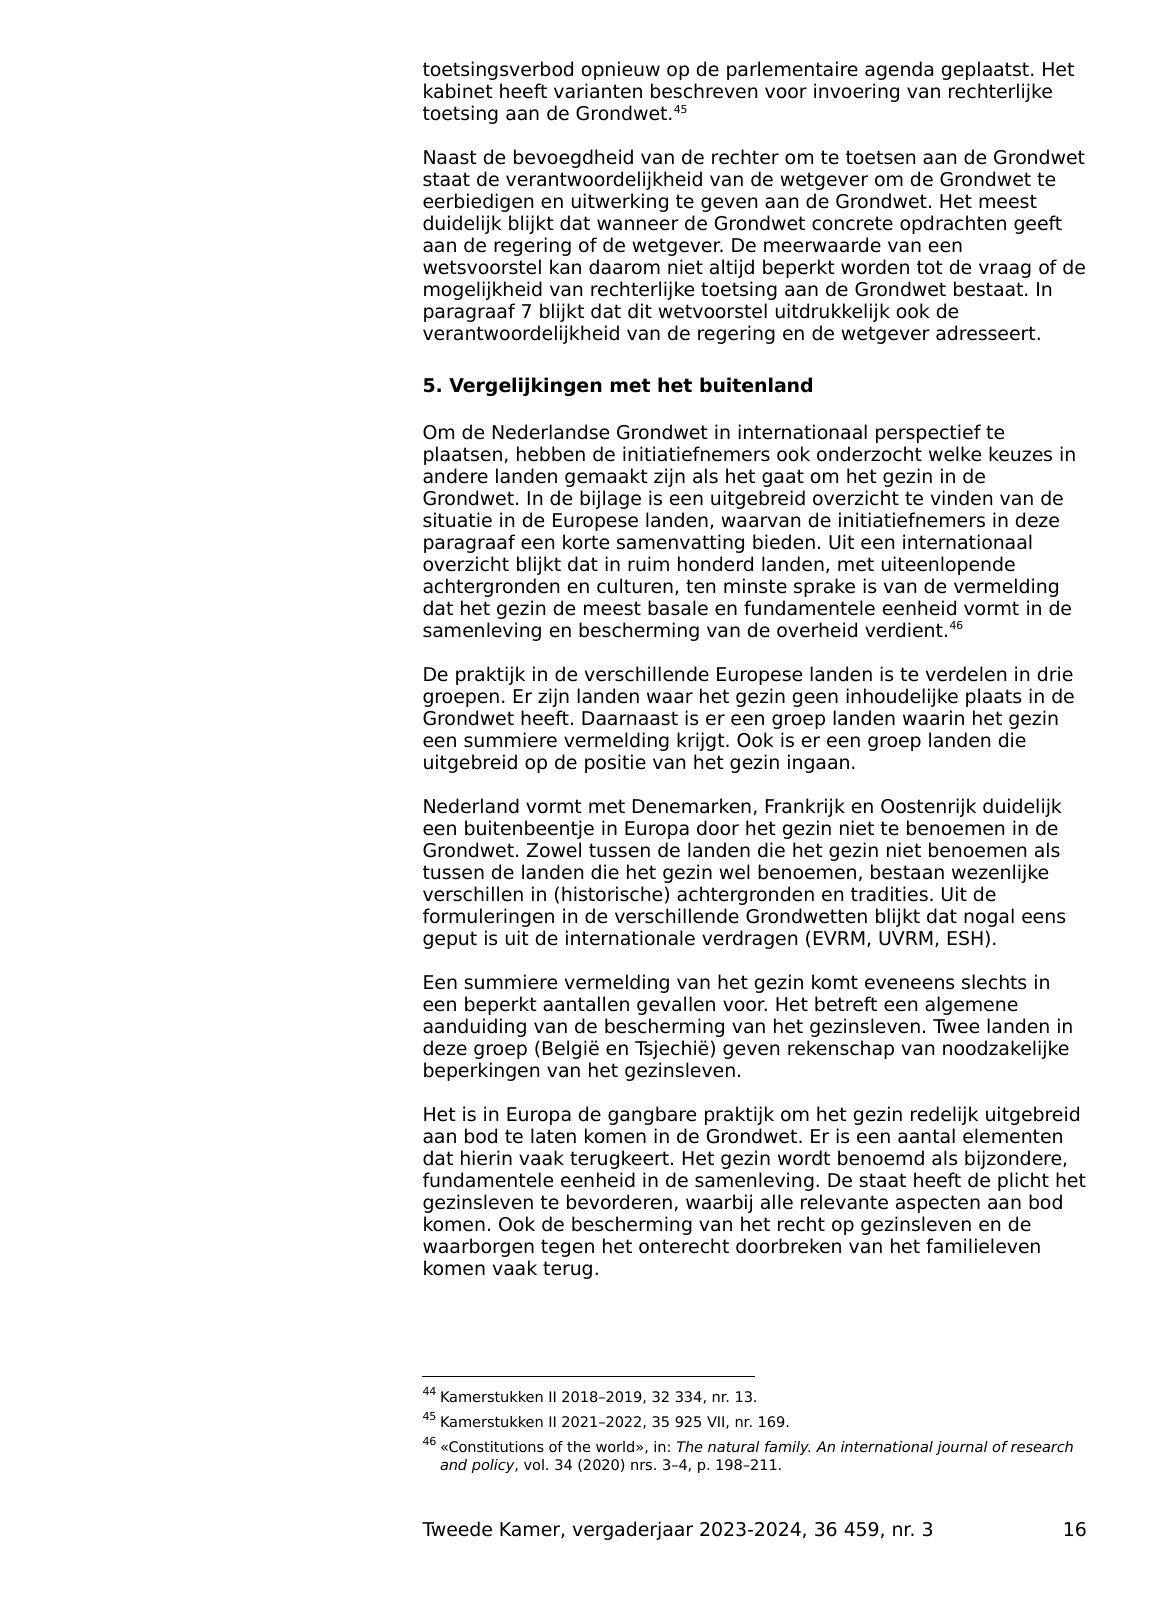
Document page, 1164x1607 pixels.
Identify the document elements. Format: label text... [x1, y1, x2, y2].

text De praktijk in de verschillende Europese landen is te verdelen in drie groepen. Er zijn landen waar het gezin geen inhoudelijke plaats in de Grondwet heeft. Daarnaast is er een groep landen waarin het gezin een summiere vermelding krijgt. Ook is er een groep landen die uitgebreid op de positie van het gezin ingaan. [422, 664, 1087, 774]
subtitle 5. Vergelijkingen met het buitenland [422, 375, 1087, 397]
text Het is in Europa de gangbare praktijk om het gezin redelijk uitgebreid aan bod te laten komen in de Grondwet. Er is een aantal elementen dat hierin vaak terugkeert. Het gezin wordt benoemd als bijzondere, fundamentele eenheid in de samenleving. De staat heeft de plicht het gezinsleven te bevorderen, waarbij alle relevante aspecten aan bod komen. Ook de bescherming van het recht op gezinsleven en de waarborgen tegen het onterecht doorbreken van het familieleven komen vaak terug. [422, 1104, 1087, 1280]
text toetsingsverbod opnieuw op de parlementaire agenda geplaatst. Het kabinet heeft varianten beschreven voor invoering van rechterlijke toetsing aan de Grondwet. [422, 59, 1087, 125]
text Een summiere vermelding van het gezin komt eveneens slechts in een beperkt aantallen gevallen voor. Het betreft een algemene aanduiding van de bescherming van het gezinsleven. Twee landen in deze groep (België en Tsjechië) geven rekenschap van noodzakelijke beperkingen van het gezinsleven. [422, 972, 1087, 1082]
text «Constitutions of the world», in: The natural family. An international journal of research and policy, vol. 34 (2020) nrs. 3–4, p. 198–211. [422, 1435, 1087, 1474]
text Kamerstukken II 2021–2022, 35 925 VII, nr. 169. [422, 1410, 1087, 1432]
text Naast de bevoegdheid van de rechter om te toetsen aan de Grondwet staat de verantwoordelijkheid van de wetgever om de Grondwet te eerbiedigen en uitwerking te geven aan de Grondwet. Het meest duidelijk blijkt dat wanneer de Grondwet concrete opdrachten geeft aan de regering of de wetgever. De meerwaarde van een wetsvoorstel kan daarom niet altijd beperkt worden tot de vraag of de mogelijkheid van rechterlijke toetsing aan de Grondwet bestaat. In paragraaf 7 blijkt dat dit wetvoorstel uitdrukkelijk ook de verantwoordelijkheid van de regering en de wetgever adresseert. [422, 147, 1087, 345]
text Om de Nederlandse Grondwet in internationaal perspectief te plaatsen, hebben de initiatiefnemers ook onderzocht welke keuzes in andere landen gemaakt zijn als het gaat om het gezin in de Grondwet. In de bijlage is een uitgebreid overzicht te vinden van de situatie in de Europese landen, waarvan de initiatiefnemers in deze paragraaf een korte samenvatting bieden. Uit een internationaal overzicht blijkt dat in ruim honderd landen, met uiteenlopende achtergronden en culturen, ten minste sprake is van de vermelding dat het gezin de meest basale en fundamentele eenheid vormt in de samenleving en bescherming van de overheid verdient. [422, 422, 1087, 642]
text Kamerstukken II 2018–2019, 32 334, nr. 13. [422, 1385, 1087, 1407]
text Nederland vormt met Denemarken, Frankrijk en Oostenrijk duidelijk een buitenbeentje in Europa door het gezin niet te benoemen in de Grondwet. Zowel tussen de landen die het gezin niet benoemen als tussen de landen die het gezin wel benoemen, bestaan wezenlijke verschillen in (historische) achtergronden en tradities. Uit de formuleringen in de verschillende Grondwetten blijkt dat nogal eens geput is uit de internationale verdragen (EVRM, UVRM, ESH). [422, 796, 1087, 950]
